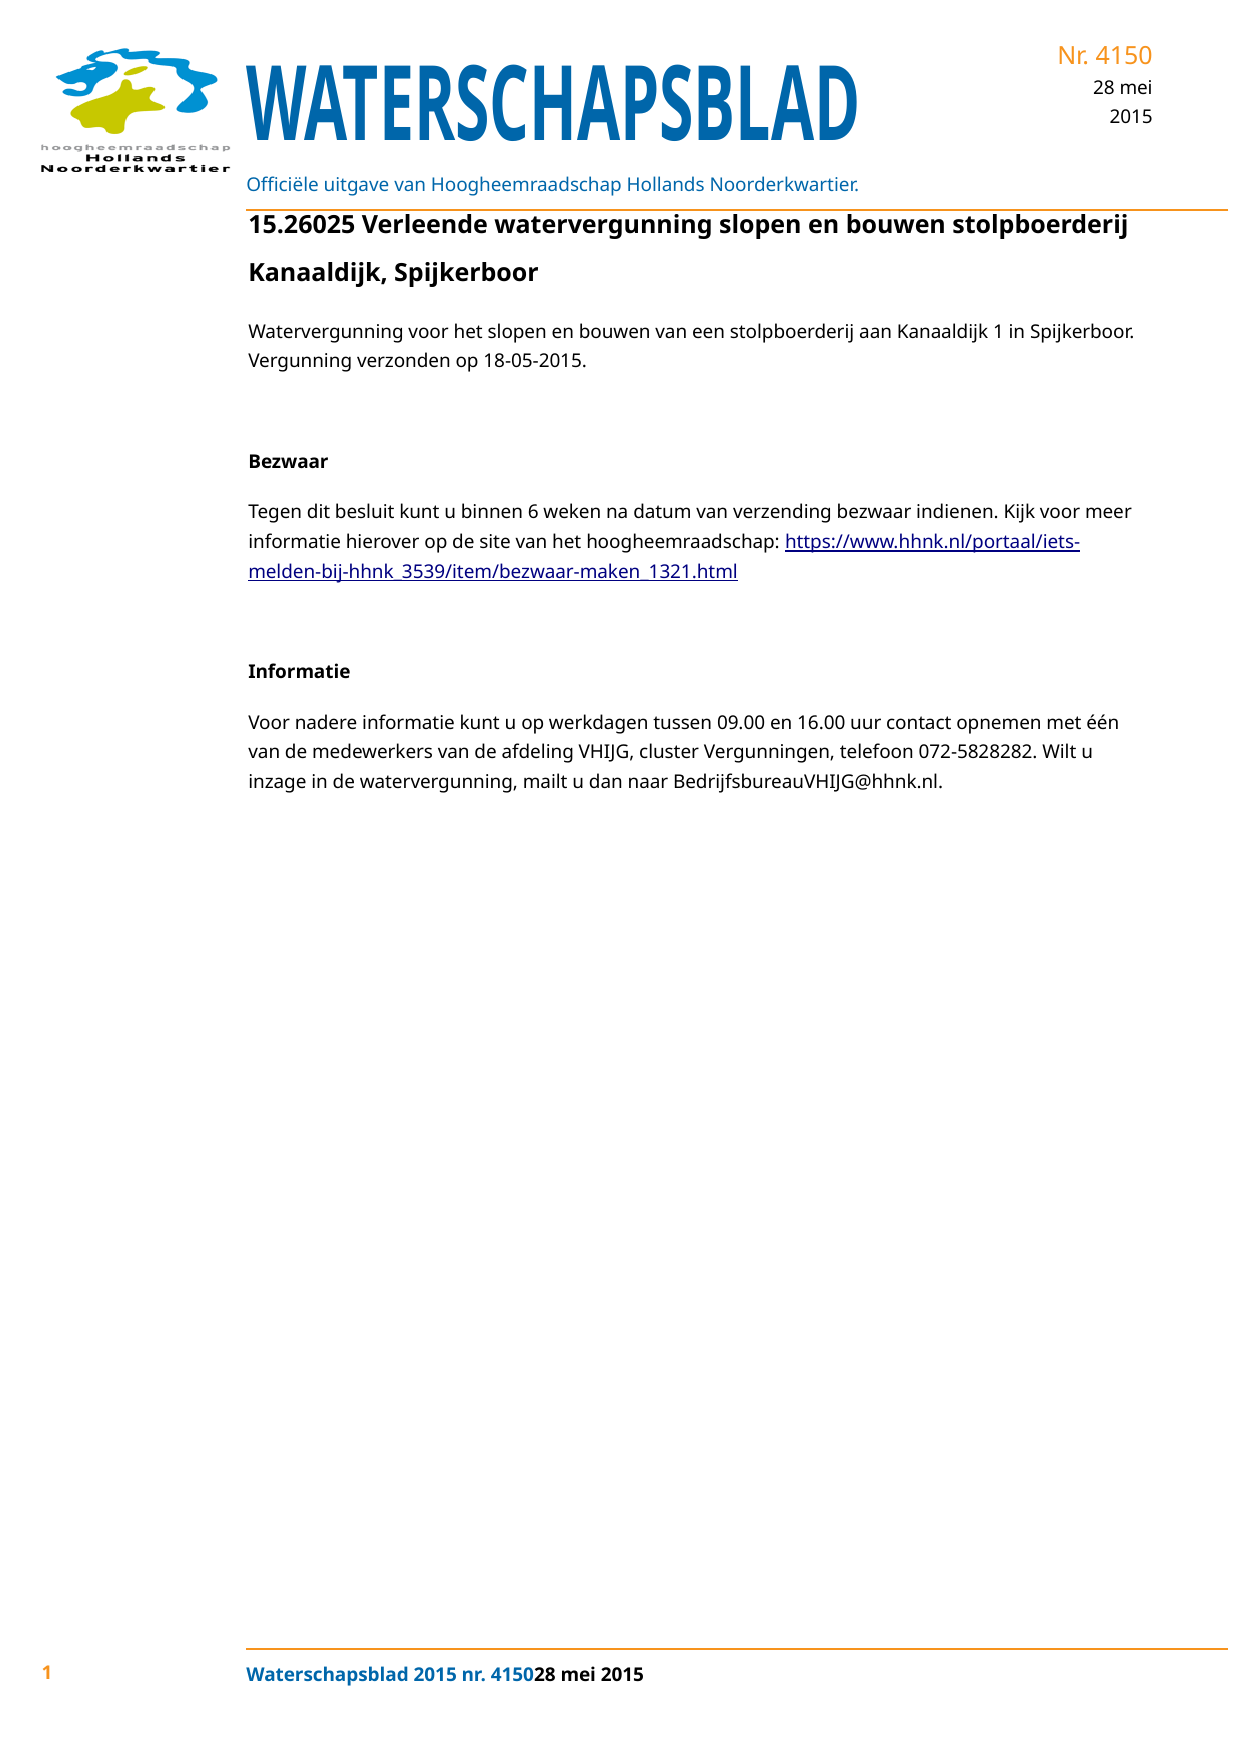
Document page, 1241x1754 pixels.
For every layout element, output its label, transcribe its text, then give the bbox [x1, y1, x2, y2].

text Voor nadere informatie kunt u op werkdagen tussen 09.00 en 16.00 uur contact opnemen met één van de medewerkers van de afdeling VHIJG, cluster Vergunningen, telefoon 072-5828282. Wilt u inzage in de watervergunning, mailt u dan naar BedrijfsbureauVHIJG@hhnk.nl. [248, 709, 1152, 794]
text Bezwaar [248, 448, 1152, 474]
text Tegen dit besluit kunt u binnen 6 weken na datum van verzending bezwaar indienen. Kijk voor meer informatie hierover op de site van het hoogheemraadschap: https://www.hhnk.nl/portaal/iets-melden-bij-hhnk_3539/item/bezwaar-maken_1321.html [248, 499, 1152, 584]
text Informatie [248, 659, 1152, 684]
picture [41, 47, 231, 172]
text 15.26025 Verleende watervergunning slopen en bouwen stolpboerderij Kanaaldijk, Spijkerboor [248, 211, 1152, 288]
text Watervergunning voor het slopen en bouwen van een stolpboerderij aan Kanaaldijk 1 in Spijkerboor. Vergunning verzonden op 18-05-2015. [248, 318, 1152, 373]
